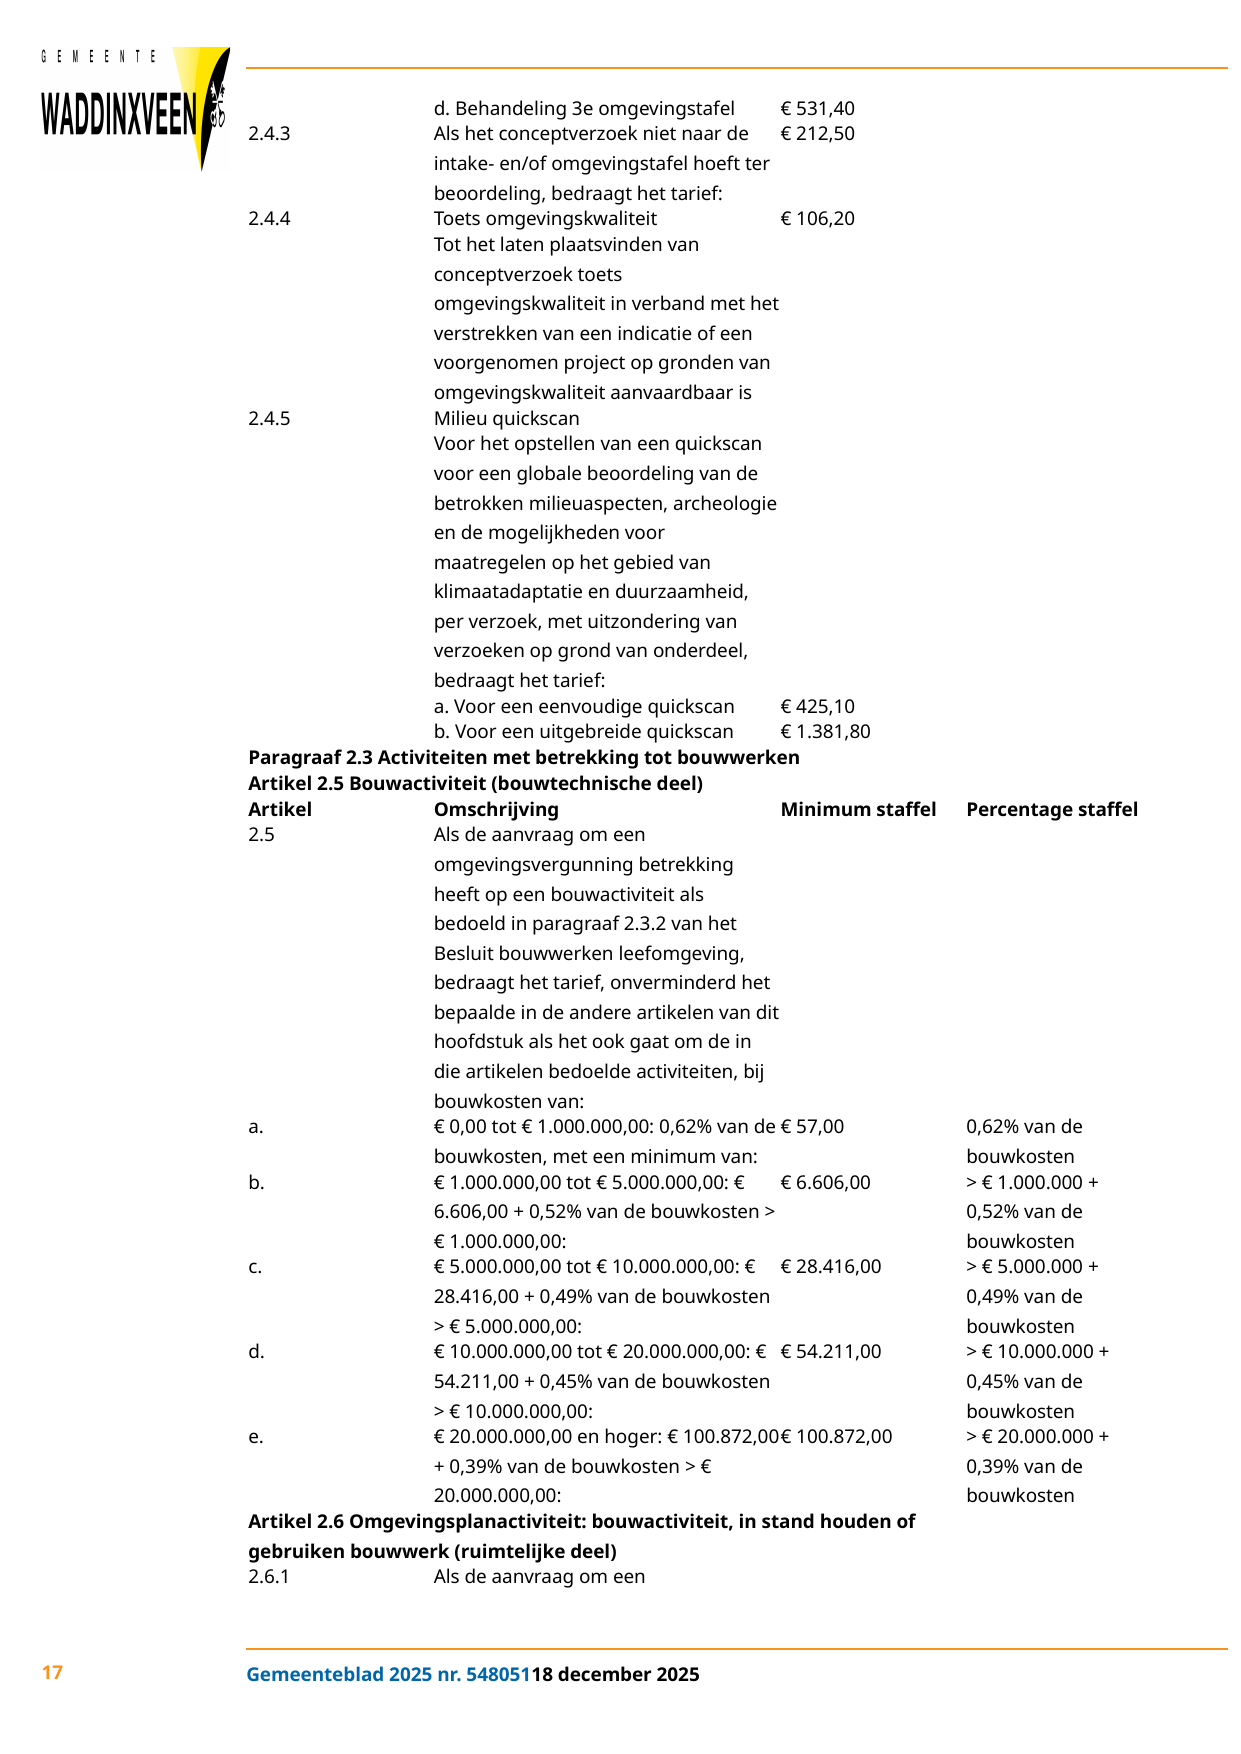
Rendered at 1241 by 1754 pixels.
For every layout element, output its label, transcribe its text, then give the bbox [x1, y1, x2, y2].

table_cell b. [248, 1169, 433, 1254]
table_cell € 20.000.000,00 en hoger: € 100.872,00 + 0,39% van de bouwkosten > € 20.000.000,00: [434, 1424, 780, 1508]
table_cell Als de aanvraag om een omgevingsvergunning betrekking heeft op een bouwactiviteit als bedoeld in paragraaf 2.3.2 van het Besluit bouwwerken leefomgeving, bedraagt het tarief, onverminderd het bepaalde in de andere artikelen van dit hoofdstuk als het ook gaat om de in die artikelen bedoelde activiteiten, bij bouwkosten van: [434, 822, 780, 1113]
table_cell 2.4.3 [248, 121, 433, 205]
table_cell b. Voor een uitgebreide quickscan [434, 719, 780, 744]
table_cell [966, 95, 1152, 121]
table_cell [780, 231, 966, 405]
table_cell Artikel 2.5 Bouwactiviteit (bouwtechnische deel) [248, 770, 966, 796]
table_cell [780, 431, 966, 693]
picture [41, 47, 231, 172]
table_cell e. [248, 1424, 433, 1508]
table_cell [248, 719, 433, 744]
table_cell Artikel [248, 796, 433, 822]
table_cell a. [248, 1114, 433, 1169]
table_cell > € 5.000.000 + 0,49% van de bouwkosten [966, 1254, 1152, 1339]
table_cell [966, 431, 1152, 693]
table_cell > € 10.000.000 + 0,45% van de bouwkosten [966, 1339, 1152, 1423]
table_cell [966, 405, 1152, 431]
table_cell [780, 405, 966, 431]
table_cell € 1.000.000,00 tot € 5.000.000,00: € 6.606,00 + 0,52% van de bouwkosten > € 1.000.000,00: [434, 1169, 780, 1254]
table_cell € 425,10 [780, 693, 966, 719]
table_cell [966, 822, 1152, 1113]
table_cell Milieu quickscan [434, 405, 780, 431]
table_cell Percentage staffel [966, 796, 1152, 822]
table_cell [966, 205, 1152, 231]
table_cell € 10.000.000,00 tot € 20.000.000,00: € 54.211,00 + 0,45% van de bouwkosten > € 10.000.000,00: [434, 1339, 780, 1423]
table_cell € 28.416,00 [780, 1254, 966, 1339]
table_cell Minimum staffel [780, 796, 966, 822]
table_cell 0,62% van de bouwkosten [966, 1114, 1152, 1169]
table_cell [780, 822, 966, 1113]
table_cell Paragraaf 2.3 Activiteiten met betrekking tot bouwwerken [248, 744, 1152, 770]
table_cell d. [248, 1339, 433, 1423]
table_cell € 100.872,00 [780, 1424, 966, 1508]
table_cell Toets omgevingskwaliteit [434, 205, 780, 231]
table_cell Als de aanvraag om een [434, 1564, 780, 1589]
table_cell [248, 95, 433, 121]
table_cell > € 20.000.000 + 0,39% van de bouwkosten [966, 1424, 1152, 1508]
table_cell Artikel 2.6 Omgevingsplanactiviteit: bouwactiviteit, in stand houden of gebruiken bouwwerk (ruimtelijke deel) [248, 1509, 966, 1564]
table_cell € 1.381,80 [780, 719, 966, 744]
table_cell > € 1.000.000 + 0,52% van de bouwkosten [966, 1169, 1152, 1254]
table_cell € 57,00 [780, 1114, 966, 1169]
table_cell 2.6.1 [248, 1564, 433, 1589]
table_cell € 106,20 [780, 205, 966, 231]
table_cell 2.5 [248, 822, 433, 1113]
table_cell 2.4.4 [248, 205, 433, 231]
table_cell € 54.211,00 [780, 1339, 966, 1423]
table_cell [248, 231, 433, 405]
table_cell Tot het laten plaatsvinden van conceptverzoek toets omgevingskwaliteit in verband met het verstrekken van een indicatie of een voorgenomen project op gronden van omgevingskwaliteit aanvaardbaar is [434, 231, 780, 405]
table_cell c. [248, 1254, 433, 1339]
table_cell [966, 231, 1152, 405]
table_cell Voor het opstellen van een quickscan voor een globale beoordeling van de betrokken milieuaspecten, archeologie en de mogelijkheden voor maatregelen op het gebied van klimaatadaptatie en duurzaamheid, per verzoek, met uitzondering van verzoeken op grond van onderdeel, bedraagt het tarief: [434, 431, 780, 693]
table_cell d. Behandeling 3e omgevingstafel [434, 95, 780, 121]
table_cell [966, 121, 1152, 205]
table_cell [966, 1564, 1152, 1589]
table_cell € 6.606,00 [780, 1169, 966, 1254]
table_cell [248, 693, 433, 719]
table_cell € 0,00 tot € 1.000.000,00: 0,62% van de bouwkosten, met een minimum van: [434, 1114, 780, 1169]
table_cell [966, 719, 1152, 744]
table_cell a. Voor een eenvoudige quickscan [434, 693, 780, 719]
table_cell 2.4.5 [248, 405, 433, 431]
table_cell Omschrijving [434, 796, 780, 822]
table_cell Als het conceptverzoek niet naar de intake- en/of omgevingstafel hoeft ter beoordeling, bedraagt het tarief: [434, 121, 780, 205]
table_cell [248, 431, 433, 693]
table_cell € 212,50 [780, 121, 966, 205]
table_cell € 531,40 [780, 95, 966, 121]
table_cell [966, 693, 1152, 719]
table_cell € 5.000.000,00 tot € 10.000.000,00: € 28.416,00 + 0,49% van de bouwkosten > € 5.000.000,00: [434, 1254, 780, 1339]
table_cell [780, 1564, 966, 1589]
